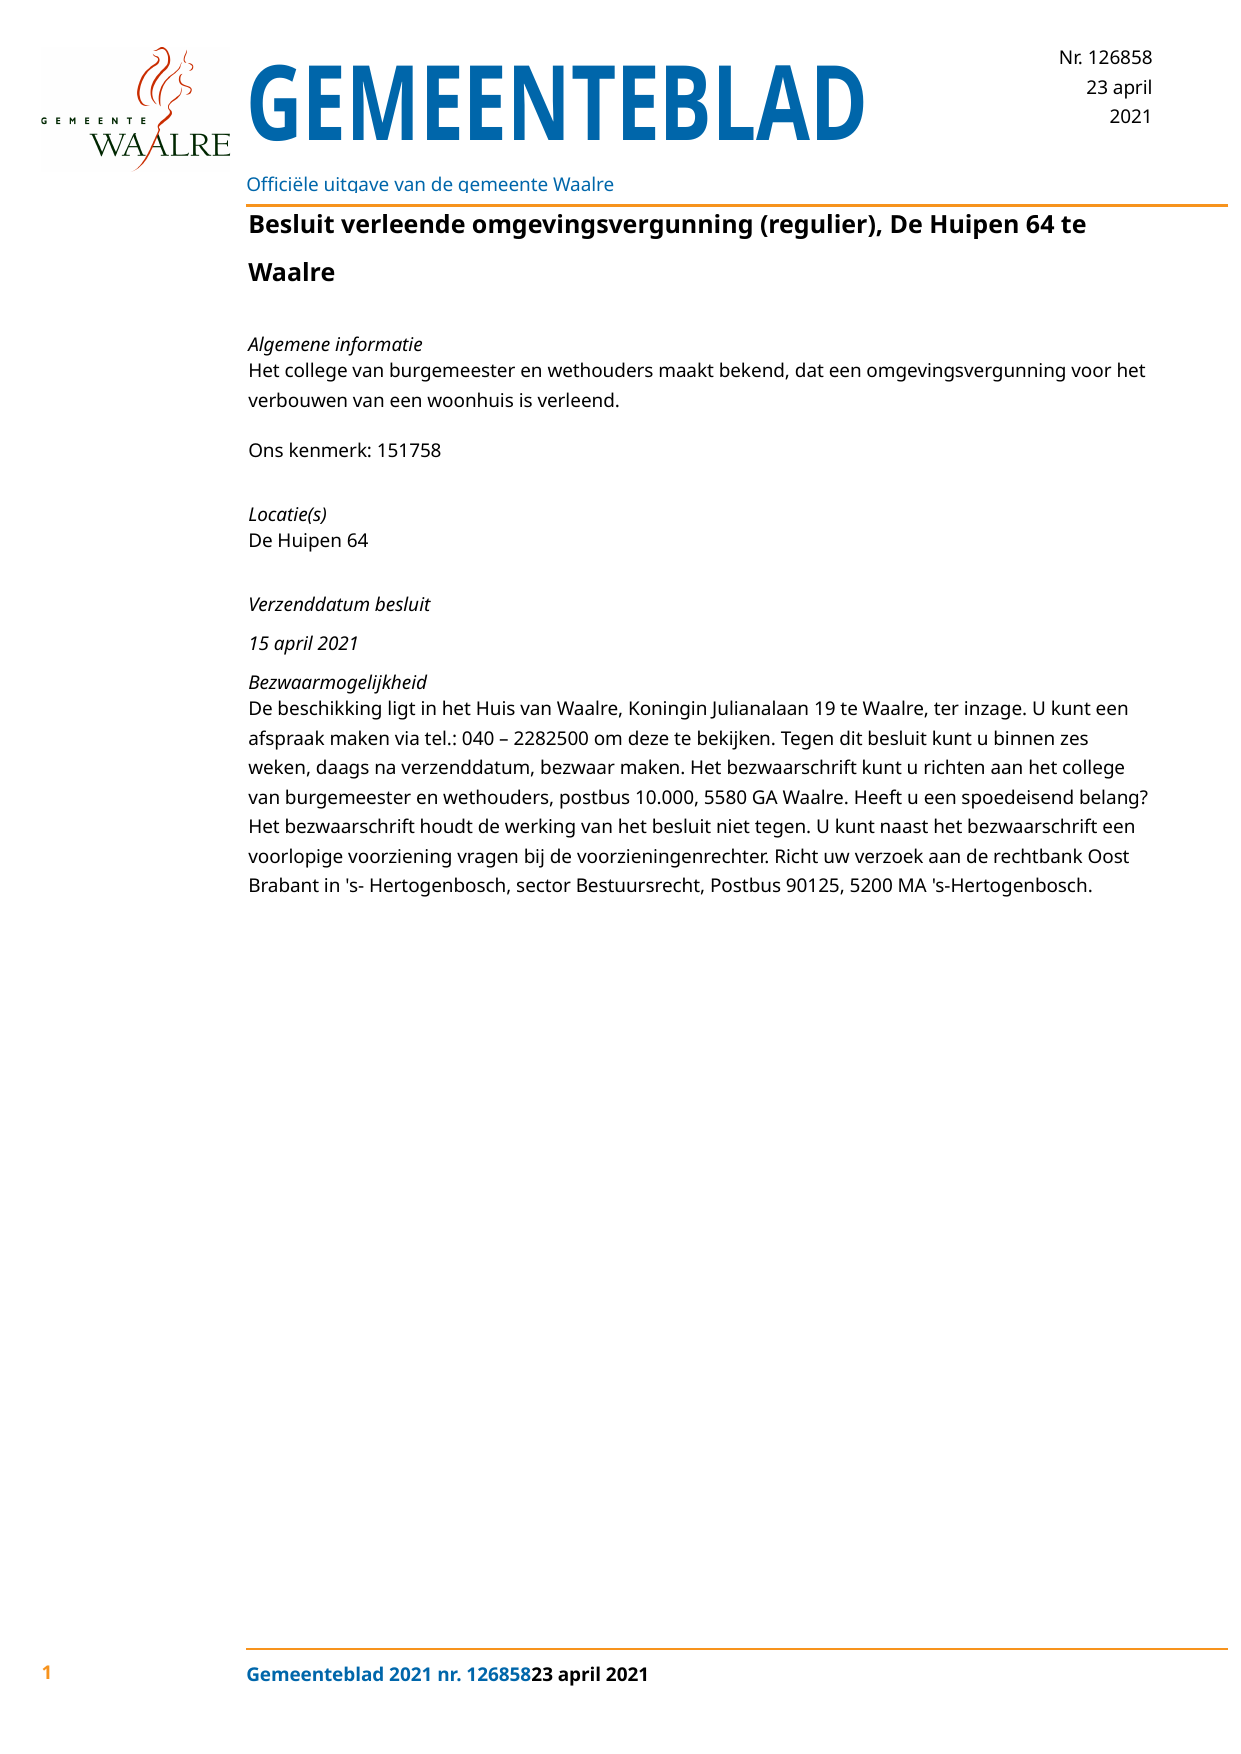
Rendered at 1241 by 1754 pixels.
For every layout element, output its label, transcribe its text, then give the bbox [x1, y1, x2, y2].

text De beschikking ligt in het Huis van Waalre, Koningin Julianalaan 19 te Waalre, ter inzage. U kunt een afspraak maken via tel.: 040 – 2282500 om deze te bekijken. Tegen dit besluit kunt u binnen zes weken, daags na verzenddatum, bezwaar maken. Het bezwaarschrift kunt u richten aan het college van burgemeester en wethouders, postbus 10.000, 5580 GA Waalre. Heeft u een spoedeisend belang? Het bezwaarschrift houdt de werking van het besluit niet tegen. U kunt naast het bezwaarschrift een voorlopige voorziening vragen bij de voorzieningenrechter. Richt uw verzoek aan de rechtbank Oost Brabant in 's- Hertogenbosch, sector Bestuursrecht, Postbus 90125, 5200 MA 's-Hertogenbosch. [248, 695, 1152, 898]
text Locatie(s) [248, 501, 1152, 527]
text Het college van burgemeester en wethouders maakt bekend, dat een omgevingsvergunning voor het verbouwen van een woonhuis is verleend. [248, 357, 1152, 412]
picture [41, 47, 231, 172]
text Ons kenmerk: 151758 [248, 437, 1152, 463]
text 15 april 2021 [248, 630, 1152, 656]
text De Huipen 64 [248, 527, 1152, 553]
text Besluit verleende omgevingsvergunning (regulier), De Huipen 64 te Waalre [248, 207, 1152, 288]
text Verzenddatum besluit [248, 591, 1152, 617]
text Bezwaarmogelijkheid [248, 669, 1152, 695]
text Algemene informatie [248, 331, 1152, 357]
